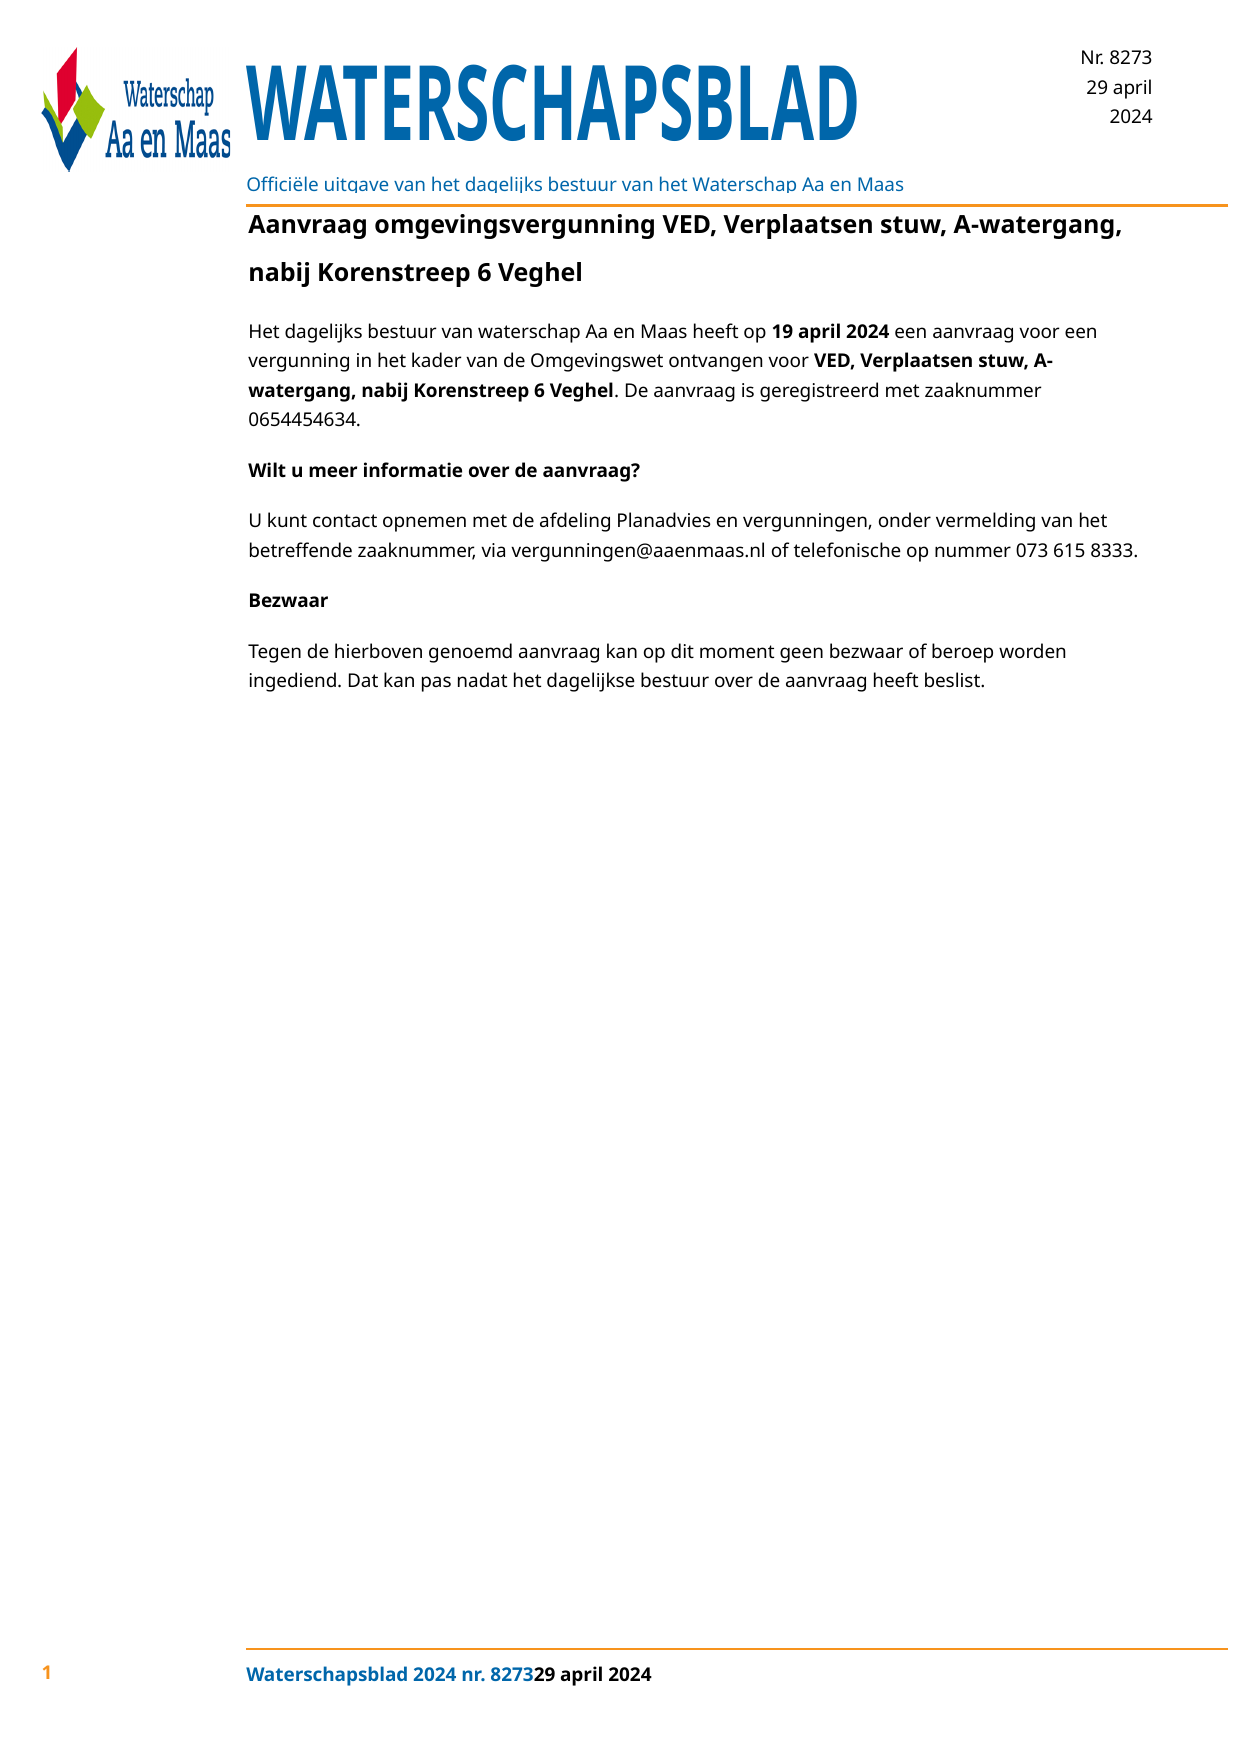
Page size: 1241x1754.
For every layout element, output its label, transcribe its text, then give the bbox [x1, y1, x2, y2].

text U kunt contact opnemen met de afdeling Planadvies en vergunningen, onder vermelding van het betreffende zaaknummer, via vergunningen@aaenmaas.nl of telefonische op nummer 073 615 8333. [248, 507, 1152, 563]
picture [41, 47, 231, 172]
text Bezwaar [248, 587, 1152, 613]
text Aanvraag omgevingsvergunning VED, Verplaatsen stuw, A-watergang, nabij Korenstreep 6 Veghel [248, 207, 1152, 288]
text Tegen de hierboven genoemd aanvraag kan op dit moment geen bezwaar of beroep worden ingediend. Dat kan pas nadat het dagelijkse bestuur over de aanvraag heeft beslist. [248, 638, 1152, 693]
text Het dagelijks bestuur van waterschap Aa en Maas heeft op 19 april 2024 een aanvraag voor een vergunning in het kader van de Omgevingswet ontvangen voor VED, Verplaatsen stuw, A-watergang, nabij Korenstreep 6 Veghel. De aanvraag is geregistreerd met zaaknummer 0654454634. [248, 318, 1152, 432]
text Wilt u meer informatie over de aanvraag? [248, 457, 1152, 483]
